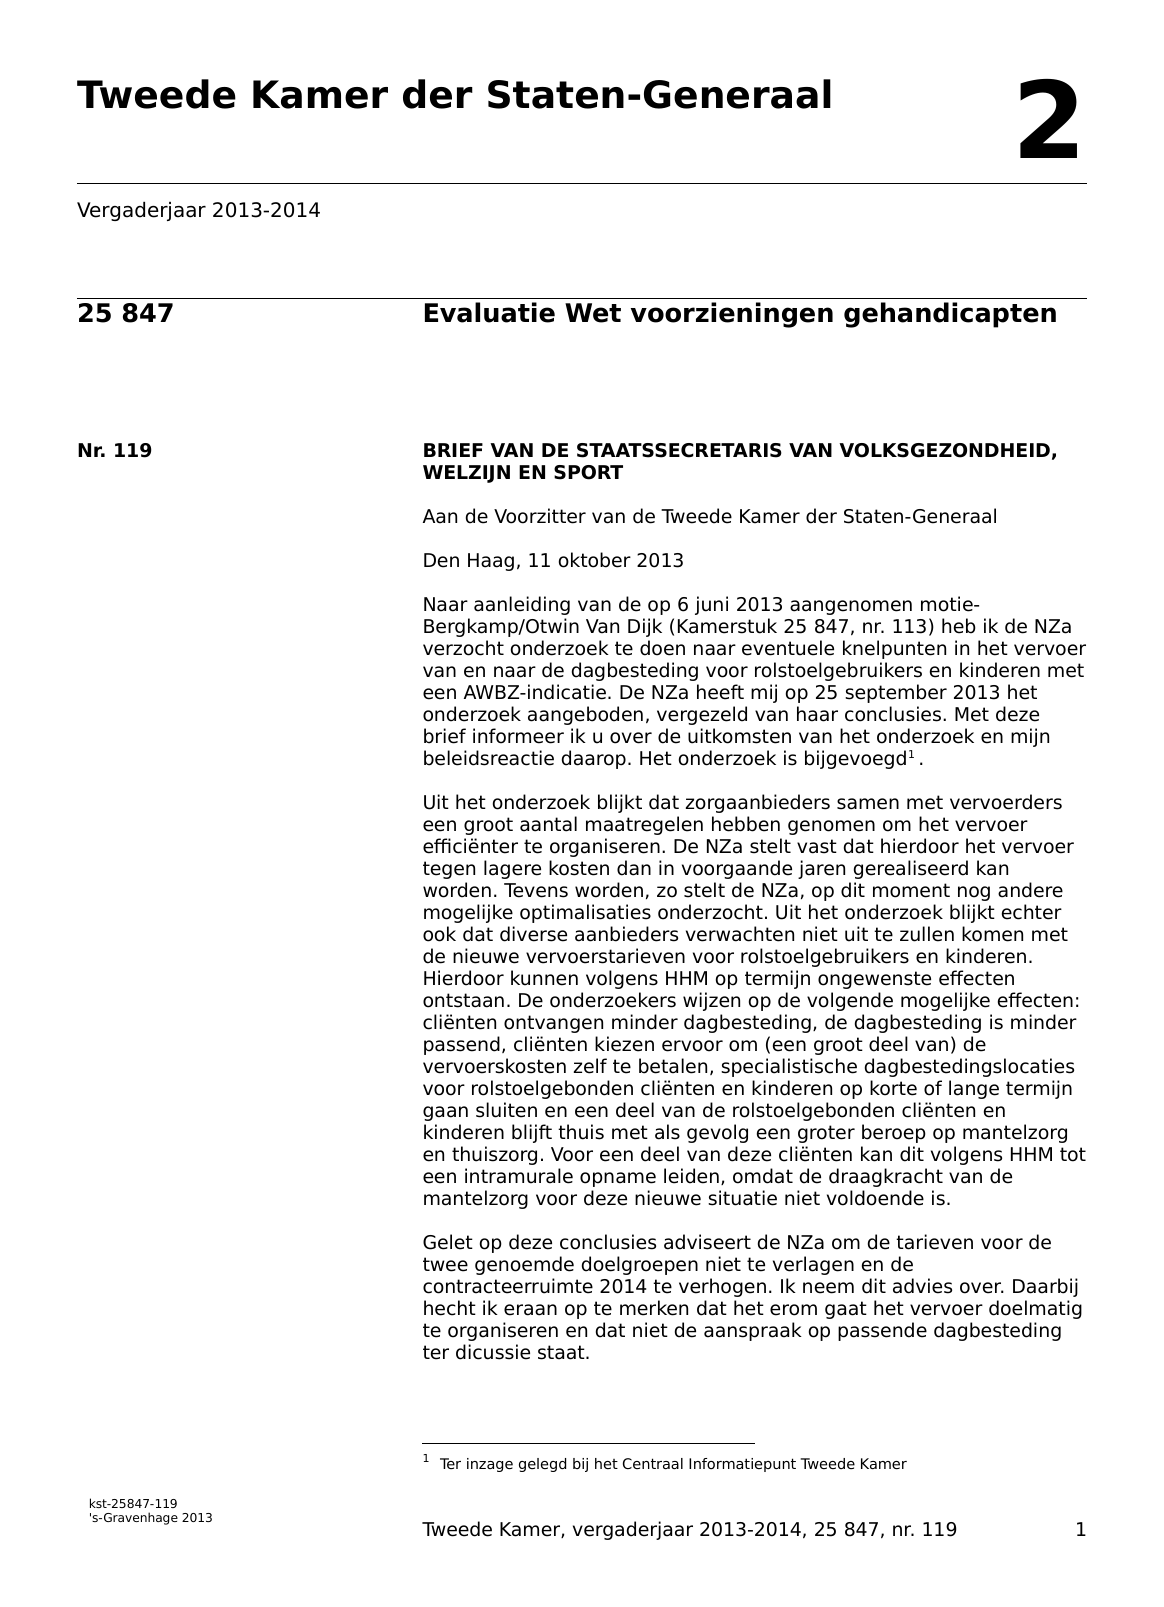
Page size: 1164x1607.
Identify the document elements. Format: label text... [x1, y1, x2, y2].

table_header 2 [886, 59, 1087, 183]
table_header Tweede Kamer der Staten-Generaal [77, 59, 886, 183]
text Ter inzage gelegd bij het Centraal Informatiepunt Tweede Kamer [422, 1452, 1087, 1474]
text Gelet op deze conclusies adviseert de NZa om de tarieven voor de twee genoemde doelgroepen niet te verlagen en de contracteerruimte 2014 te verhogen. Ik neem dit advies over. Daarbij hecht ik eraan op te merken dat het erom gaat het vervoer doelmatig te organiseren en dat niet de aanspraak op passende dagbesteding ter dicussie staat. [422, 1232, 1087, 1364]
text Uit het onderzoek blijkt dat zorgaanbieders samen met vervoerders een groot aantal maatregelen hebben genomen om het vervoer efficiënter te organiseren. De NZa stelt vast dat hierdoor het vervoer tegen lagere kosten dan in voorgaande jaren gerealiseerd kan worden. Tevens worden, zo stelt de NZa, op dit moment nog andere mogelijke optimalisaties onderzocht. Uit het onderzoek blijkt echter ook dat diverse aanbieders verwachten niet uit te zullen komen met de nieuwe vervoerstarieven voor rolstoelgebruikers en kinderen. [422, 792, 1087, 968]
text Naar aanleiding van de op 6 juni 2013 aangenomen motie-Bergkamp/Otwin Van Dijk (Kamerstuk 25 847, nr. 113) heb ik de NZa verzocht onderzoek te doen naar eventuele knelpunten in het vervoer van en naar de dagbesteding voor rolstoelgebruikers en kinderen met een AWBZ-indicatie. De NZa heeft mij op 25 september 2013 het onderzoek aangeboden, vergezeld van haar conclusies. Met deze brief informeer ik u over de uitkomsten van het onderzoek en mijn beleidsreactie daarop. Het onderzoek is bijgevoegd. [422, 594, 1087, 770]
text Aan de Voorzitter van de Tweede Kamer der Staten-Generaal [422, 506, 1087, 528]
text Den Haag, 11 oktober 2013 [422, 550, 1087, 572]
text kst-25847-119 [88, 1497, 323, 1511]
table_cell Vergaderjaar 2013-2014 [77, 184, 1087, 298]
subtitle Nr. 119 BRIEF VAN DE STAATSSECRETARIS VAN VOLKSGEZONDHEID, WELZIJN EN SPORT [77, 440, 1087, 484]
subtitle 25 847 Evaluatie Wet voorzieningen gehandicapten [77, 299, 1087, 329]
text Hierdoor kunnen volgens HHM op termijn ongewenste effecten ontstaan. De onderzoekers wijzen op de volgende mogelijke effecten: cliënten ontvangen minder dagbesteding, de dagbesteding is minder passend, cliënten kiezen ervoor om (een groot deel van) de vervoerskosten zelf te betalen, specialistische dagbestedingslocaties voor rolstoelgebonden cliënten en kinderen op korte of lange termijn gaan sluiten en een deel van de rolstoelgebonden cliënten en kinderen blijft thuis met als gevolg een groter beroep op mantelzorg en thuiszorg. Voor een deel van deze cliënten kan dit volgens HHM tot een intramurale opname leiden, omdat de draagkracht van de mantelzorg voor deze nieuwe situatie niet voldoende is. [422, 968, 1087, 1210]
text 's-Gravenhage 2013 [88, 1511, 323, 1525]
